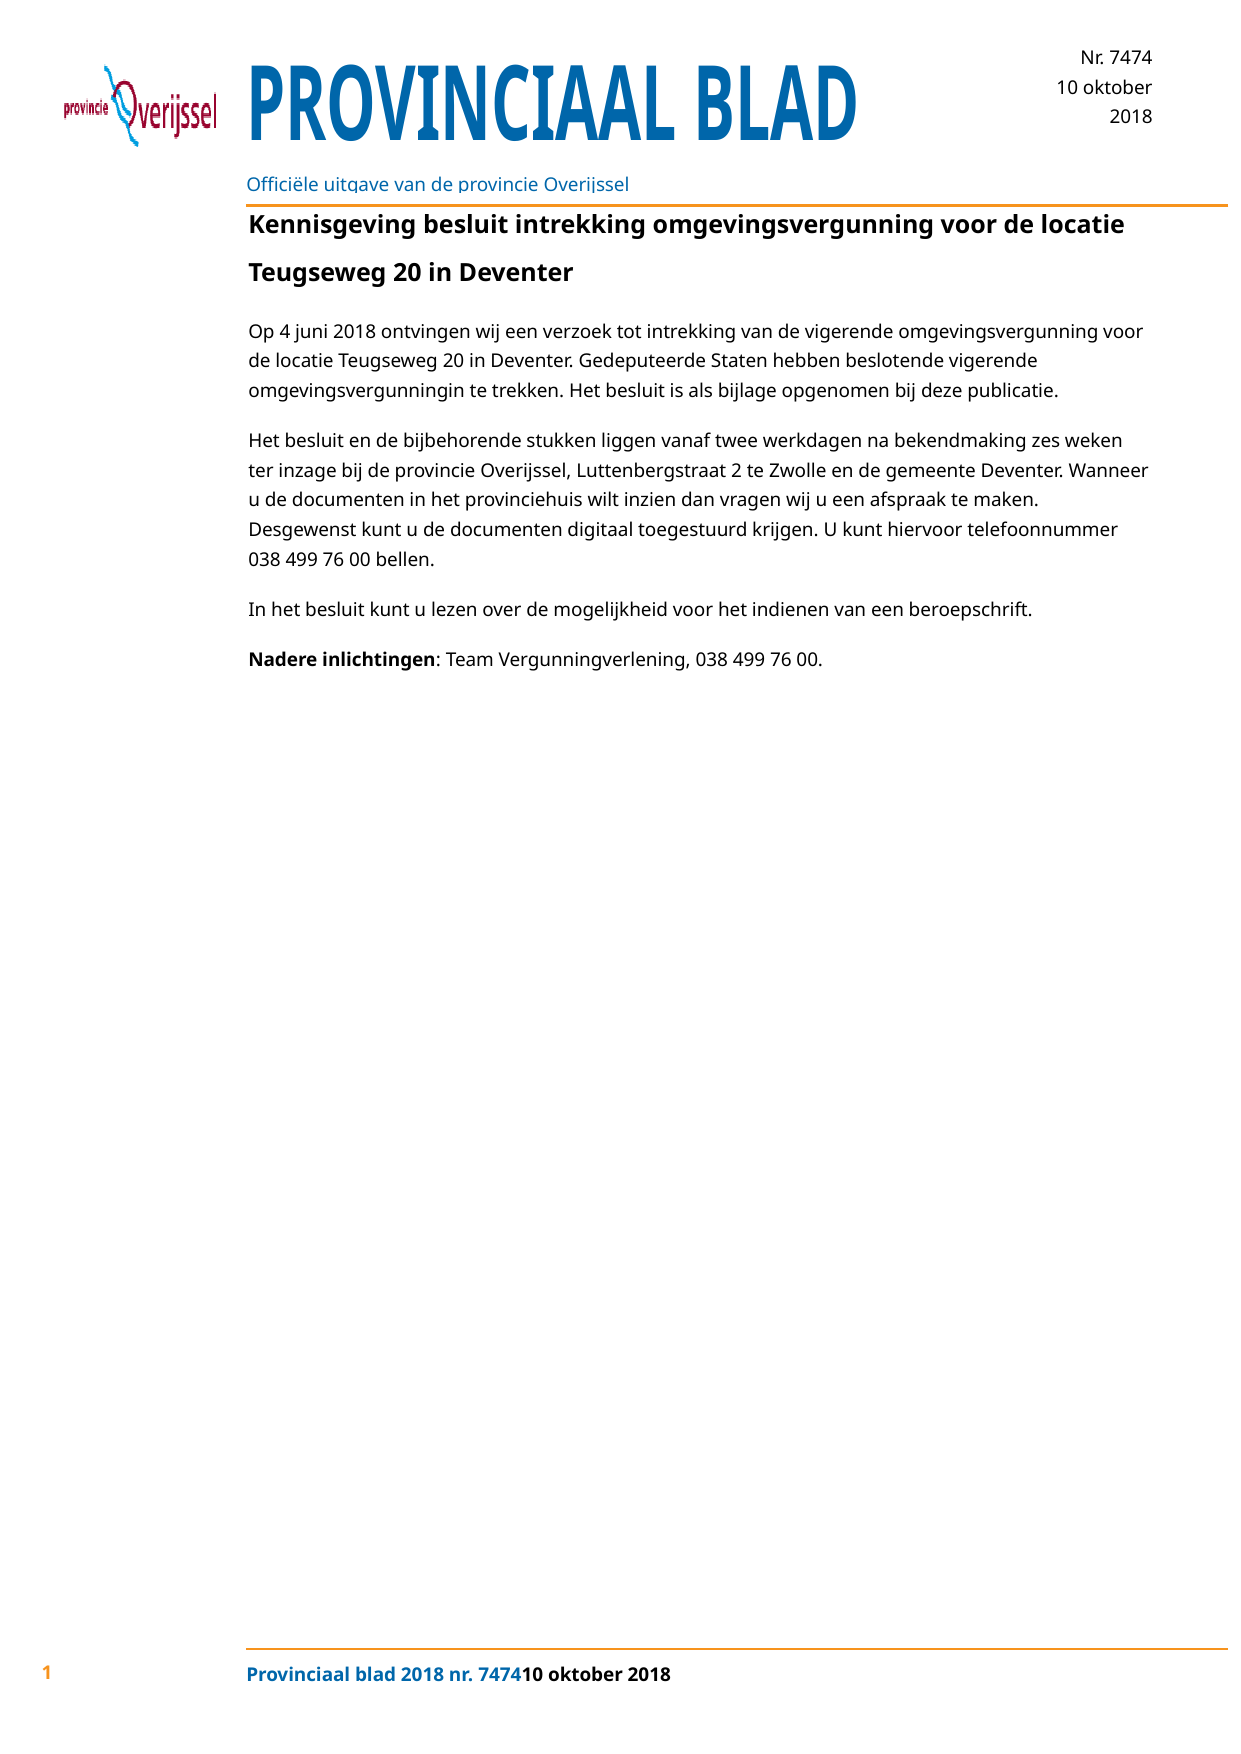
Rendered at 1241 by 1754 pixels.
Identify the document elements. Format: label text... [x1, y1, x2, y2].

picture [41, 47, 231, 172]
text Kennisgeving besluit intrekking omgevingsvergunning voor de locatie Teugseweg 20 in Deventer [248, 207, 1152, 288]
text Op 4 juni 2018 ontvingen wij een verzoek tot intrekking van de vigerende omgevingsvergunning voor de locatie Teugseweg 20 in Deventer. Gedeputeerde Staten hebben beslotende vigerende omgevingsvergunningin te trekken. Het besluit is als bijlage opgenomen bij deze publicatie. [248, 318, 1152, 403]
text Het besluit en de bijbehorende stukken liggen vanaf twee werkdagen na bekendmaking zes weken ter inzage bij de provincie Overijssel, Luttenbergstraat 2 te Zwolle en de gemeente Deventer. Wanneer u de documenten in het provinciehuis wilt inzien dan vragen wij u een afspraak te maken. Desgewenst kunt u de documenten digitaal toegestuurd krijgen. U kunt hiervoor telefoonnummer 038 499 76 00 bellen. [248, 427, 1152, 572]
text In het besluit kunt u lezen over de mogelijkheid voor het indienen van een beroepschrift. [248, 596, 1152, 622]
text Nadere inlichtingen: Team Vergunningverlening, 038 499 76 00. [248, 647, 1152, 672]
